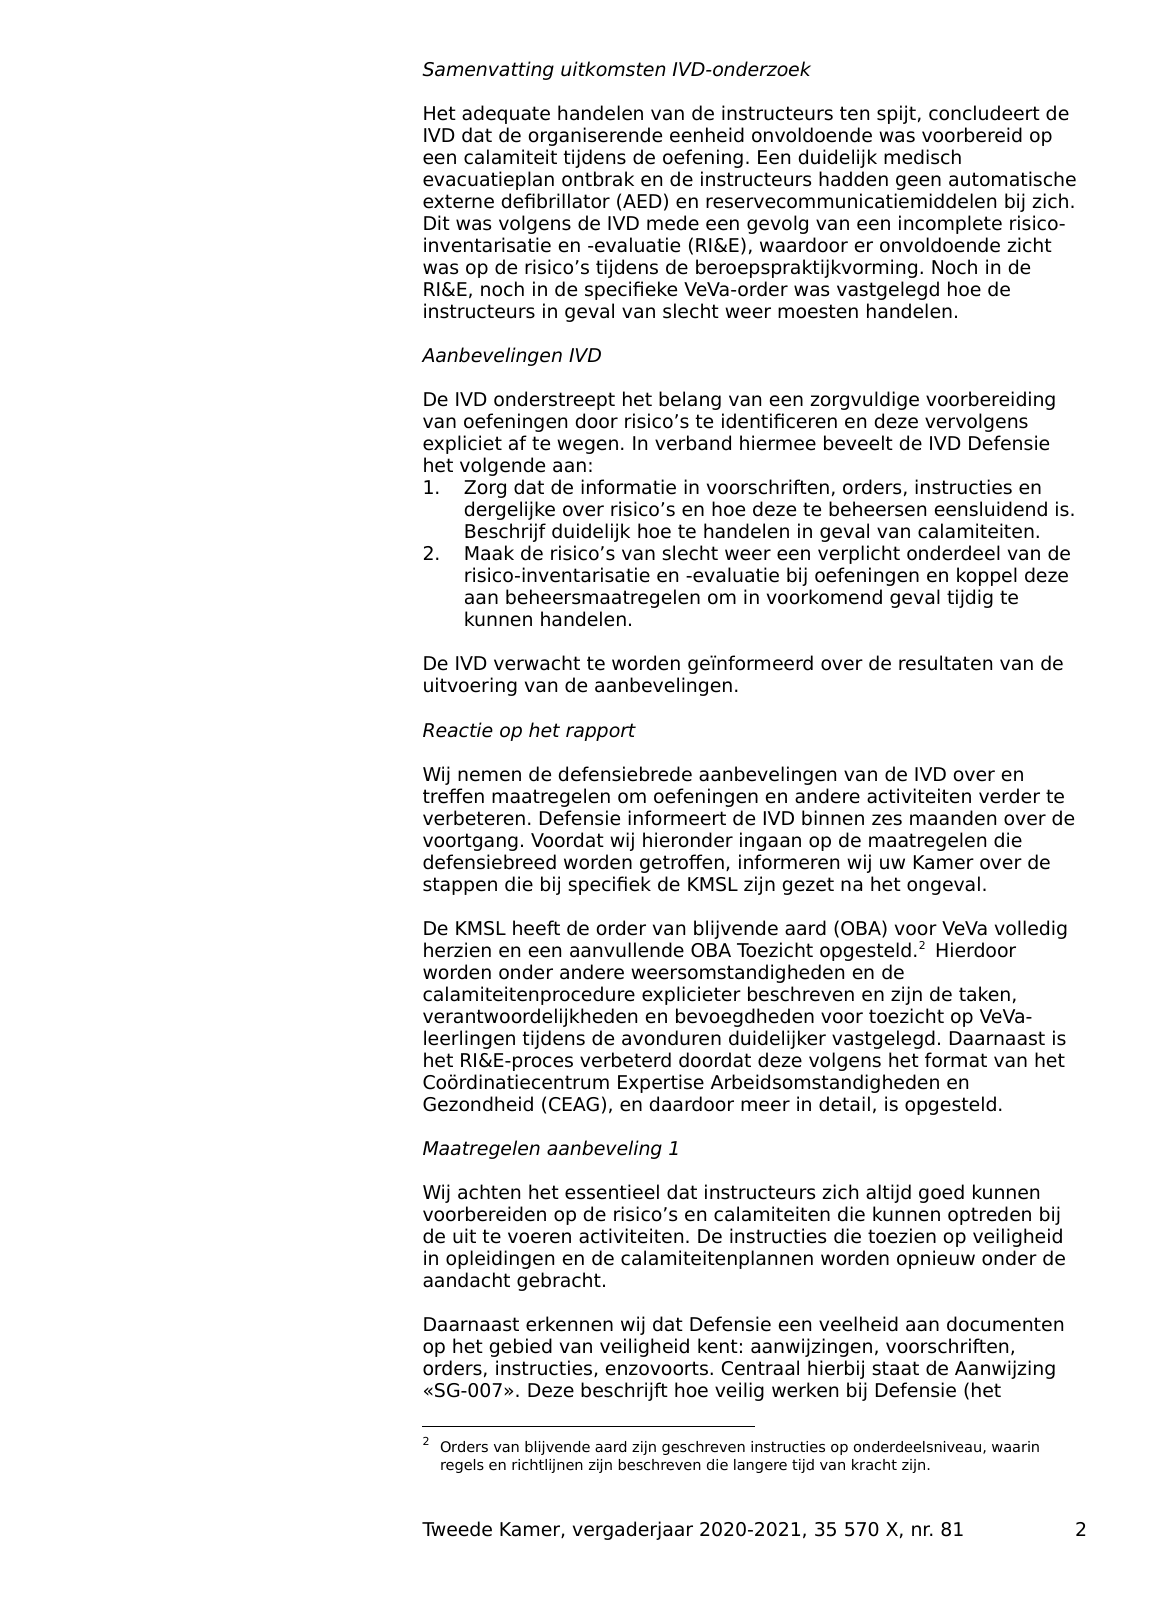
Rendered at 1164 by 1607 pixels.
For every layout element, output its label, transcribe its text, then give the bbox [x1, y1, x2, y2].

subtitle Samenvatting uitkomsten IVD-onderzoek [422, 59, 1087, 81]
subtitle Maatregelen aanbeveling 1 [422, 1138, 1087, 1160]
text 2. Maak de risico’s van slecht weer een verplicht onderdeel van de risico-inventarisatie en -evaluatie bij oefeningen en koppel deze aan beheersmaatregelen om in voorkomend geval tijdig te kunnen handelen. [422, 543, 1087, 631]
text Wij achten het essentieel dat instructeurs zich altijd goed kunnen voorbereiden op de risico’s en calamiteiten die kunnen optreden bij de uit te voeren activiteiten. De instructies die toezien op veiligheid in opleidingen en de calamiteitenplannen worden opnieuw onder de aandacht gebracht. [422, 1182, 1087, 1292]
text Het adequate handelen van de instructeurs ten spijt, concludeert de IVD dat de organiserende eenheid onvoldoende was voorbereid op een calamiteit tijdens de oefening. Een duidelijk medisch evacuatieplan ontbrak en de instructeurs hadden geen automatische externe defibrillator (AED) en reservecommunicatiemiddelen bij zich. Dit was volgens de IVD mede een gevolg van een incomplete risico-inventarisatie en -evaluatie (RI&E), waardoor er onvoldoende zicht was op de risico’s tijdens de beroepspraktijkvorming. Noch in de RI&E, noch in de specifieke VeVa-order was vastgelegd hoe de instructeurs in geval van slecht weer moesten handelen. [422, 103, 1087, 323]
subtitle Reactie op het rapport [422, 719, 1087, 741]
text Orders van blijvende aard zijn geschreven instructies op onderdeelsniveau, waarin regels en richtlijnen zijn beschreven die langere tijd van kracht zijn. [422, 1435, 1087, 1474]
text Daarnaast erkennen wij dat Defensie een veelheid aan documenten op het gebied van veiligheid kent: aanwijzingen, voorschriften, orders, instructies, enzovoorts. Centraal hierbij staat de Aanwijzing «SG-007». Deze beschrijft hoe veilig werken bij Defensie (het [422, 1314, 1087, 1402]
text De IVD verwacht te worden geïnformeerd over de resultaten van de uitvoering van de aanbevelingen. [422, 653, 1087, 697]
subtitle Aanbevelingen IVD [422, 345, 1087, 367]
text Wij nemen de defensiebrede aanbevelingen van de IVD over en treffen maatregelen om oefeningen en andere activiteiten verder te verbeteren. Defensie informeert de IVD binnen zes maanden over de voortgang. Voordat wij hieronder ingaan op de maatregelen die defensiebreed worden getroffen, informeren wij uw Kamer over de stappen die bij specifiek de KMSL zijn gezet na het ongeval. [422, 764, 1087, 896]
text De KMSL heeft de order van blijvende aard (OBA) voor VeVa volledig herzien en een aanvullende OBA Toezicht opgesteld. Hierdoor worden onder andere weersomstandigheden en de calamiteitenprocedure explicieter beschreven en zijn de taken, verantwoordelijkheden en bevoegdheden voor toezicht op VeVa-leerlingen tijdens de avonduren duidelijker vastgelegd. Daarnaast is het RI&E-proces verbeterd doordat deze volgens het format van het Coördinatiecentrum Expertise Arbeidsomstandigheden en Gezondheid (CEAG), en daardoor meer in detail, is opgesteld. [422, 918, 1087, 1116]
text 1. Zorg dat de informatie in voorschriften, orders, instructies en dergelijke over risico’s en hoe deze te beheersen eensluidend is. Beschrijf duidelijk hoe te handelen in geval van calamiteiten. [422, 477, 1087, 543]
text De IVD onderstreept het belang van een zorgvuldige voorbereiding van oefeningen door risico’s te identificeren en deze vervolgens expliciet af te wegen. In verband hiermee beveelt de IVD Defensie het volgende aan: [422, 389, 1087, 477]
